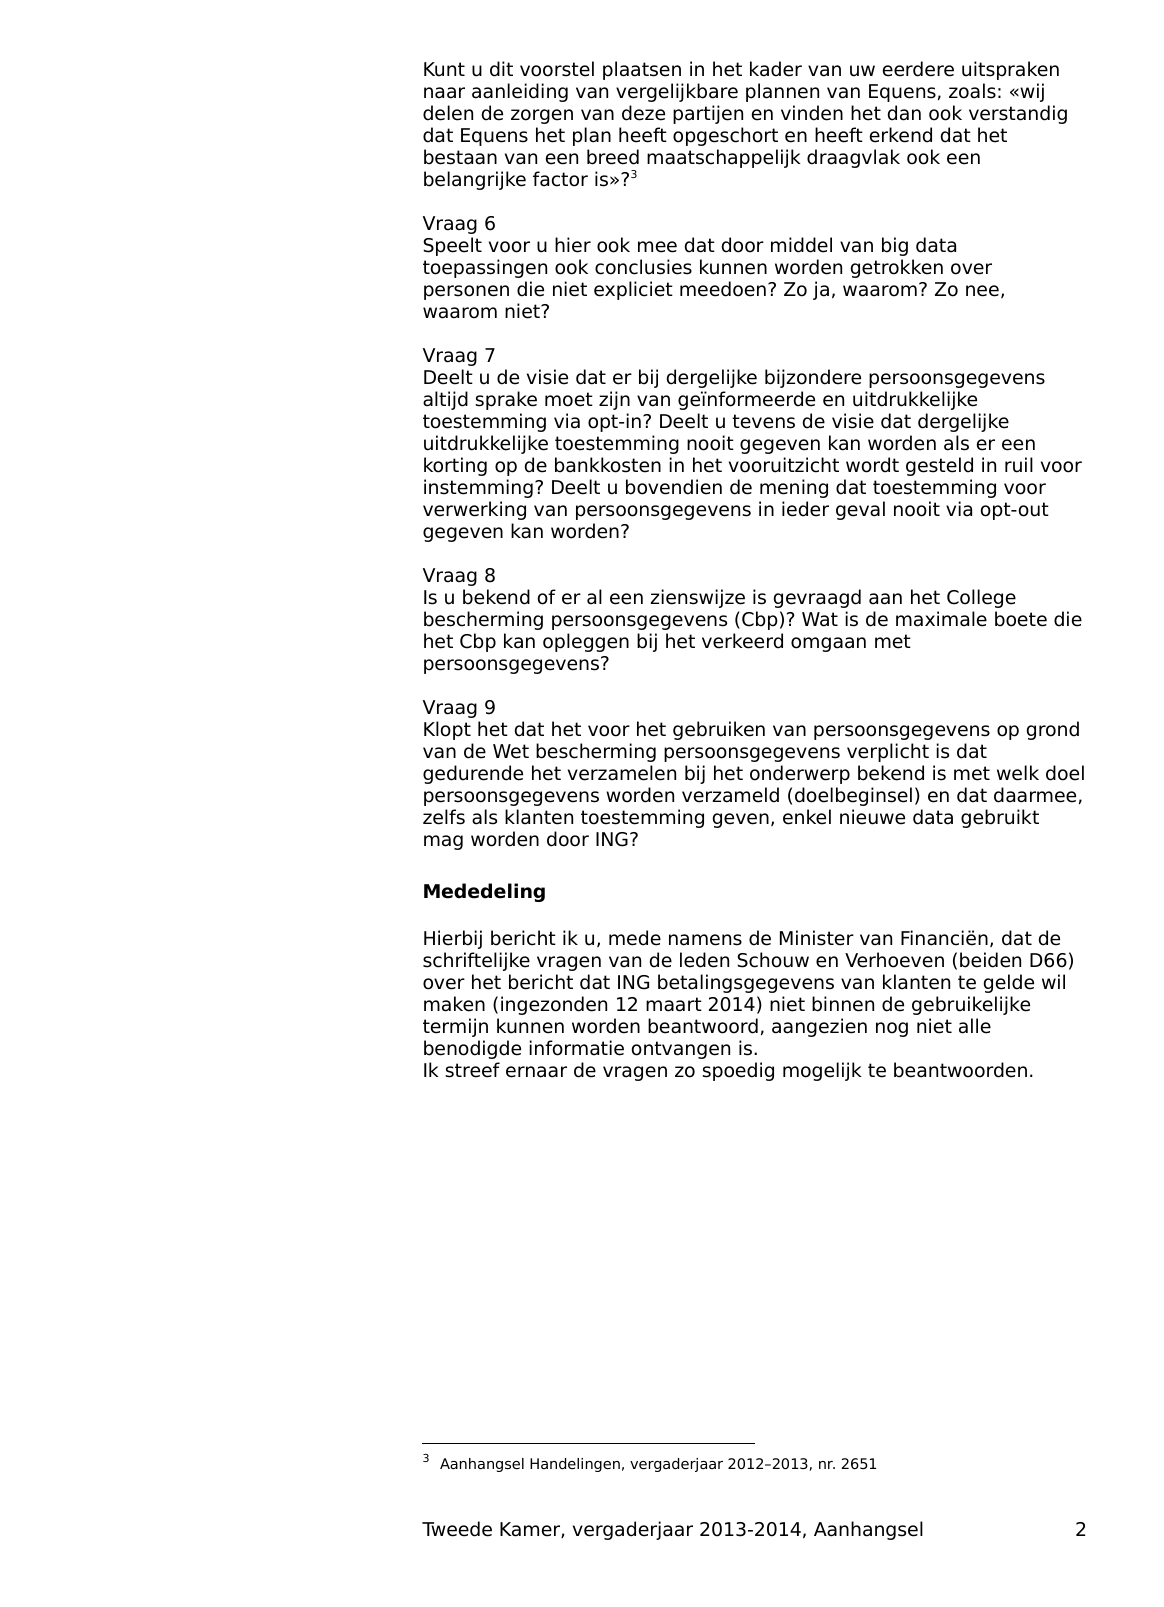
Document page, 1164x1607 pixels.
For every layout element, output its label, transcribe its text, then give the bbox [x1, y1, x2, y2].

text Vraag 8 [422, 565, 1087, 587]
text Vraag 7 [422, 345, 1087, 367]
text Hierbij bericht ik u, mede namens de Minister van Financiën, dat de schriftelijke vragen van de leden Schouw en Verhoeven (beiden D66) over het bericht dat ING betalingsgegevens van klanten te gelde wil maken (ingezonden 12 maart 2014) niet binnen de gebruikelijke termijn kunnen worden beantwoord, aangezien nog niet alle benodigde informatie ontvangen is. [422, 928, 1087, 1060]
text Vraag 9 [422, 697, 1087, 719]
text Is u bekend of er al een zienswijze is gevraagd aan het College bescherming persoonsgegevens (Cbp)? Wat is de maximale boete die het Cbp kan opleggen bij het verkeerd omgaan met persoonsgegevens? [422, 587, 1087, 675]
text Speelt voor u hier ook mee dat door middel van big data toepassingen ook conclusies kunnen worden getrokken over personen die niet expliciet meedoen? Zo ja, waarom? Zo nee, waarom niet? [422, 235, 1087, 323]
text Kunt u dit voorstel plaatsen in het kader van uw eerdere uitspraken naar aanleiding van vergelijkbare plannen van Equens, zoals: «wij delen de zorgen van deze partijen en vinden het dan ook verstandig dat Equens het plan heeft opgeschort en heeft erkend dat het bestaan van een breed maatschappelijk draagvlak ook een belangrijke factor is»? [422, 59, 1087, 191]
text Vraag 6 [422, 213, 1087, 235]
text Ik streef ernaar de vragen zo spoedig mogelijk te beantwoorden. [422, 1060, 1087, 1082]
text Klopt het dat het voor het gebruiken van persoonsgegevens op grond van de Wet bescherming persoonsgegevens verplicht is dat gedurende het verzamelen bij het onderwerp bekend is met welk doel persoonsgegevens worden verzameld (doelbeginsel) en dat daarmee, zelfs als klanten toestemming geven, enkel nieuwe data gebruikt mag worden door ING? [422, 719, 1087, 851]
text Aanhangsel Handelingen, vergaderjaar 2012–2013, nr. 2651 [422, 1452, 1087, 1474]
text Deelt u de visie dat er bij dergelijke bijzondere persoonsgegevens altijd sprake moet zijn van geïnformeerde en uitdrukkelijke toestemming via opt-in? Deelt u tevens de visie dat dergelijke uitdrukkelijke toestemming nooit gegeven kan worden als er een korting op de bankkosten in het vooruitzicht wordt gesteld in ruil voor instemming? Deelt u bovendien de mening dat toestemming voor verwerking van persoonsgegevens in ieder geval nooit via opt-out gegeven kan worden? [422, 367, 1087, 543]
subtitle Mededeling [422, 881, 1087, 903]
